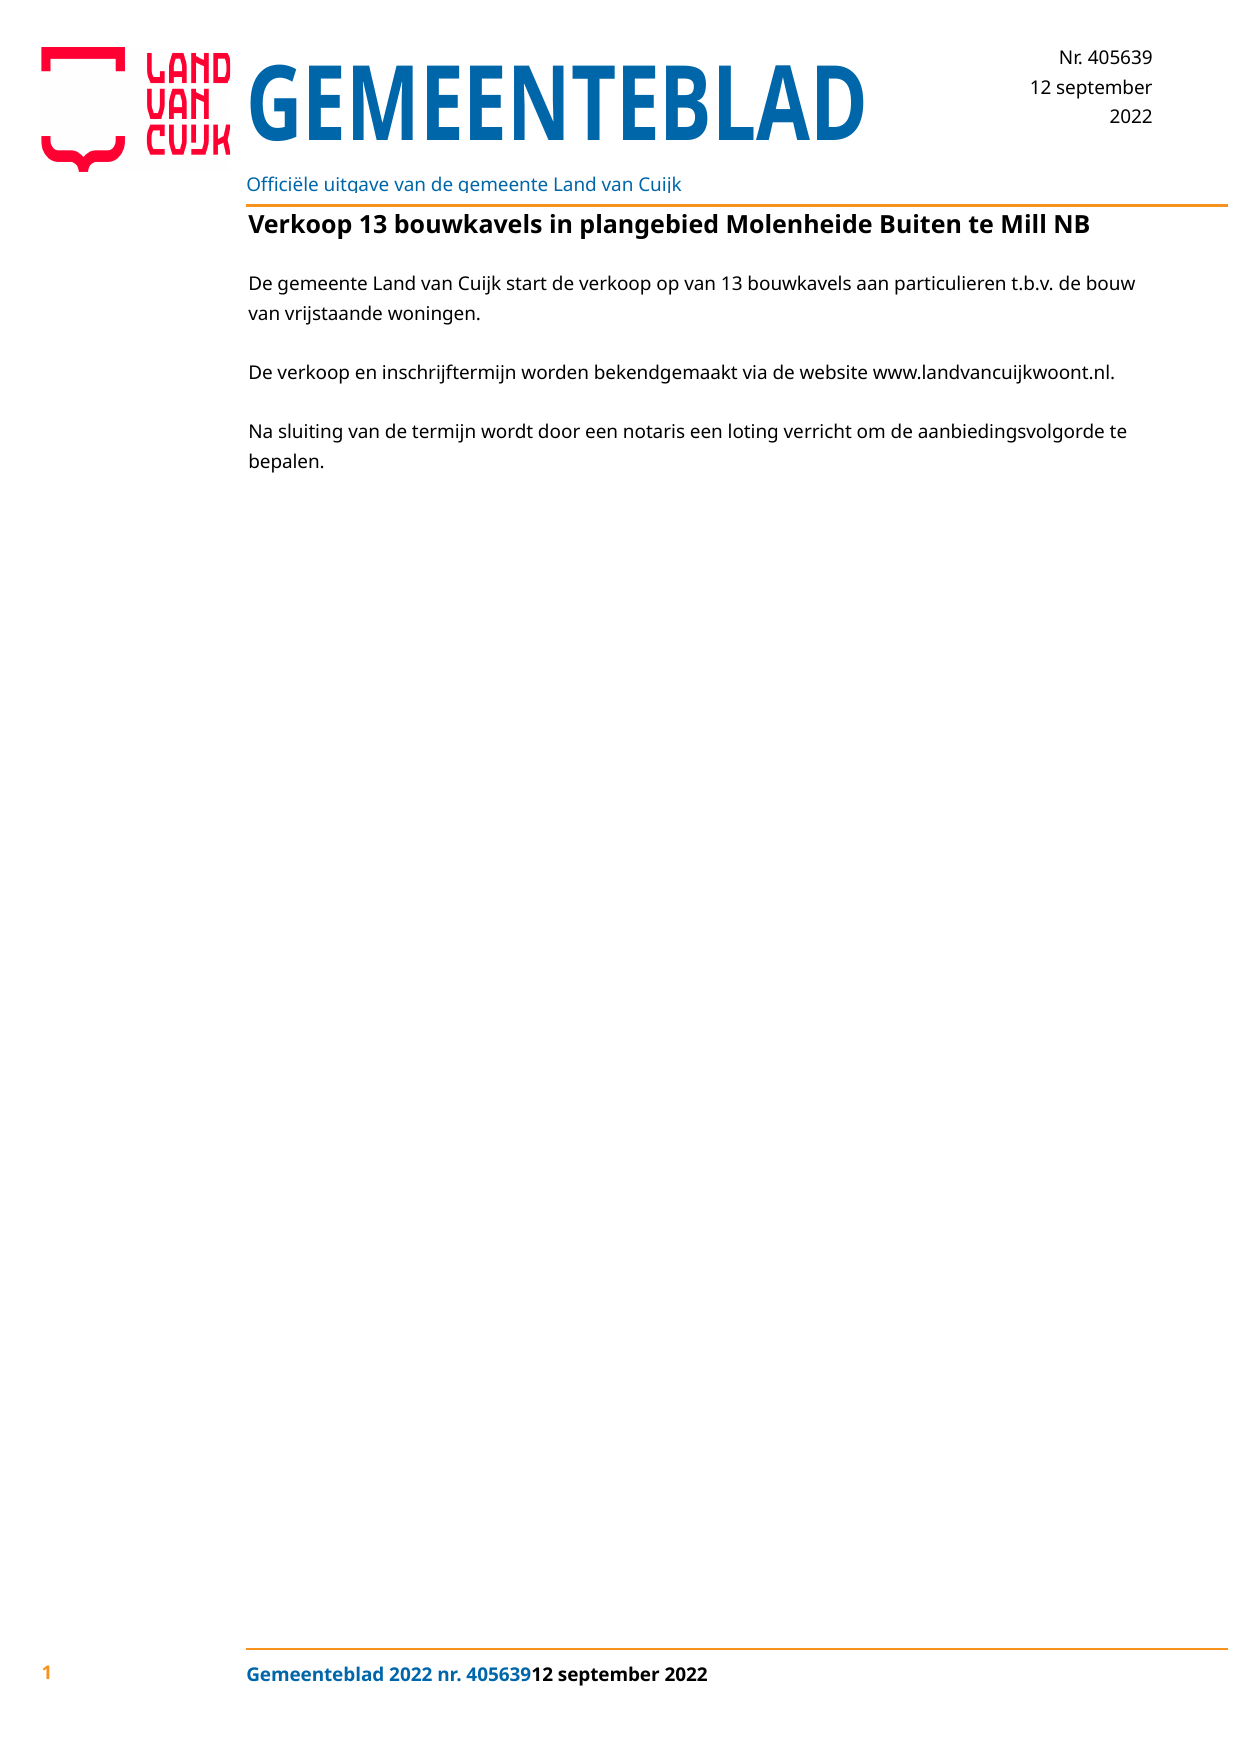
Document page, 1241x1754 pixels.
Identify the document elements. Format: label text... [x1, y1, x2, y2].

text De gemeente Land van Cuijk start de verkoop op van 13 bouwkavels aan particulieren t.b.v. de bouw van vrijstaande woningen. [248, 270, 1152, 326]
text De verkoop en inschrijftermijn worden bekendgemaakt via de website www.landvancuijkwoont.nl. [248, 359, 1152, 385]
text Verkoop 13 bouwkavels in plangebied Molenheide Buiten te Mill NB [248, 207, 1152, 241]
picture [41, 47, 231, 172]
text Na sluiting van de termijn wordt door een notaris een loting verricht om de aanbiedingsvolgorde te bepalen. [248, 418, 1152, 473]
